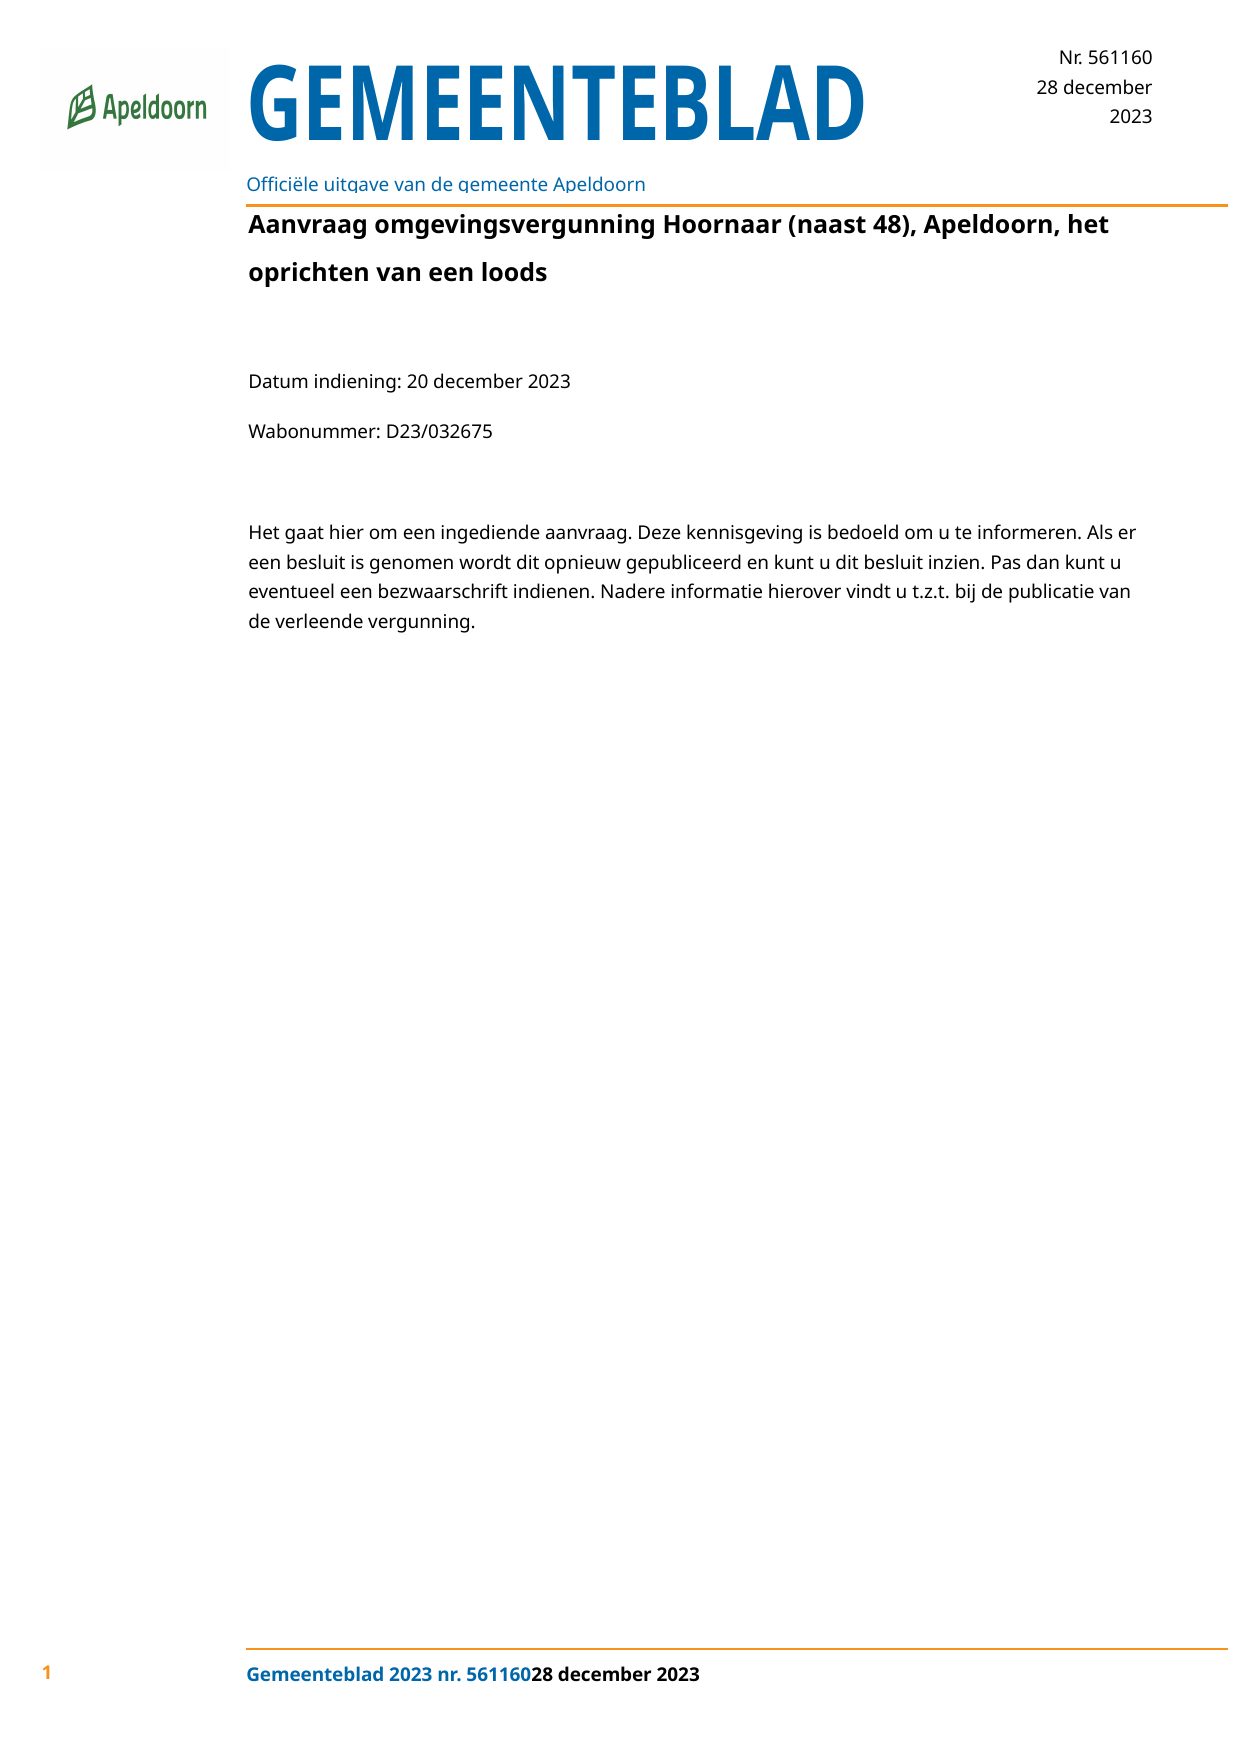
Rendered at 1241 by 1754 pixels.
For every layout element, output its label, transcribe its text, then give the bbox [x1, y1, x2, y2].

text Datum indiening: 20 december 2023 [248, 368, 1152, 394]
text Aanvraag omgevingsvergunning Hoornaar (naast 48), Apeldoorn, het oprichten van een loods [248, 207, 1152, 288]
picture [41, 47, 231, 172]
text Het gaat hier om een ingediende aanvraag. Deze kennisgeving is bedoeld om u te informeren. Als er een besluit is genomen wordt dit opnieuw gepubliceerd en kunt u dit besluit inzien. Pas dan kunt u eventueel een bezwaarschrift indienen. Nadere informatie hierover vindt u t.z.t. bij de publicatie van de verleende vergunning. [248, 519, 1152, 634]
text Wabonummer: D23/032675 [248, 419, 1152, 444]
